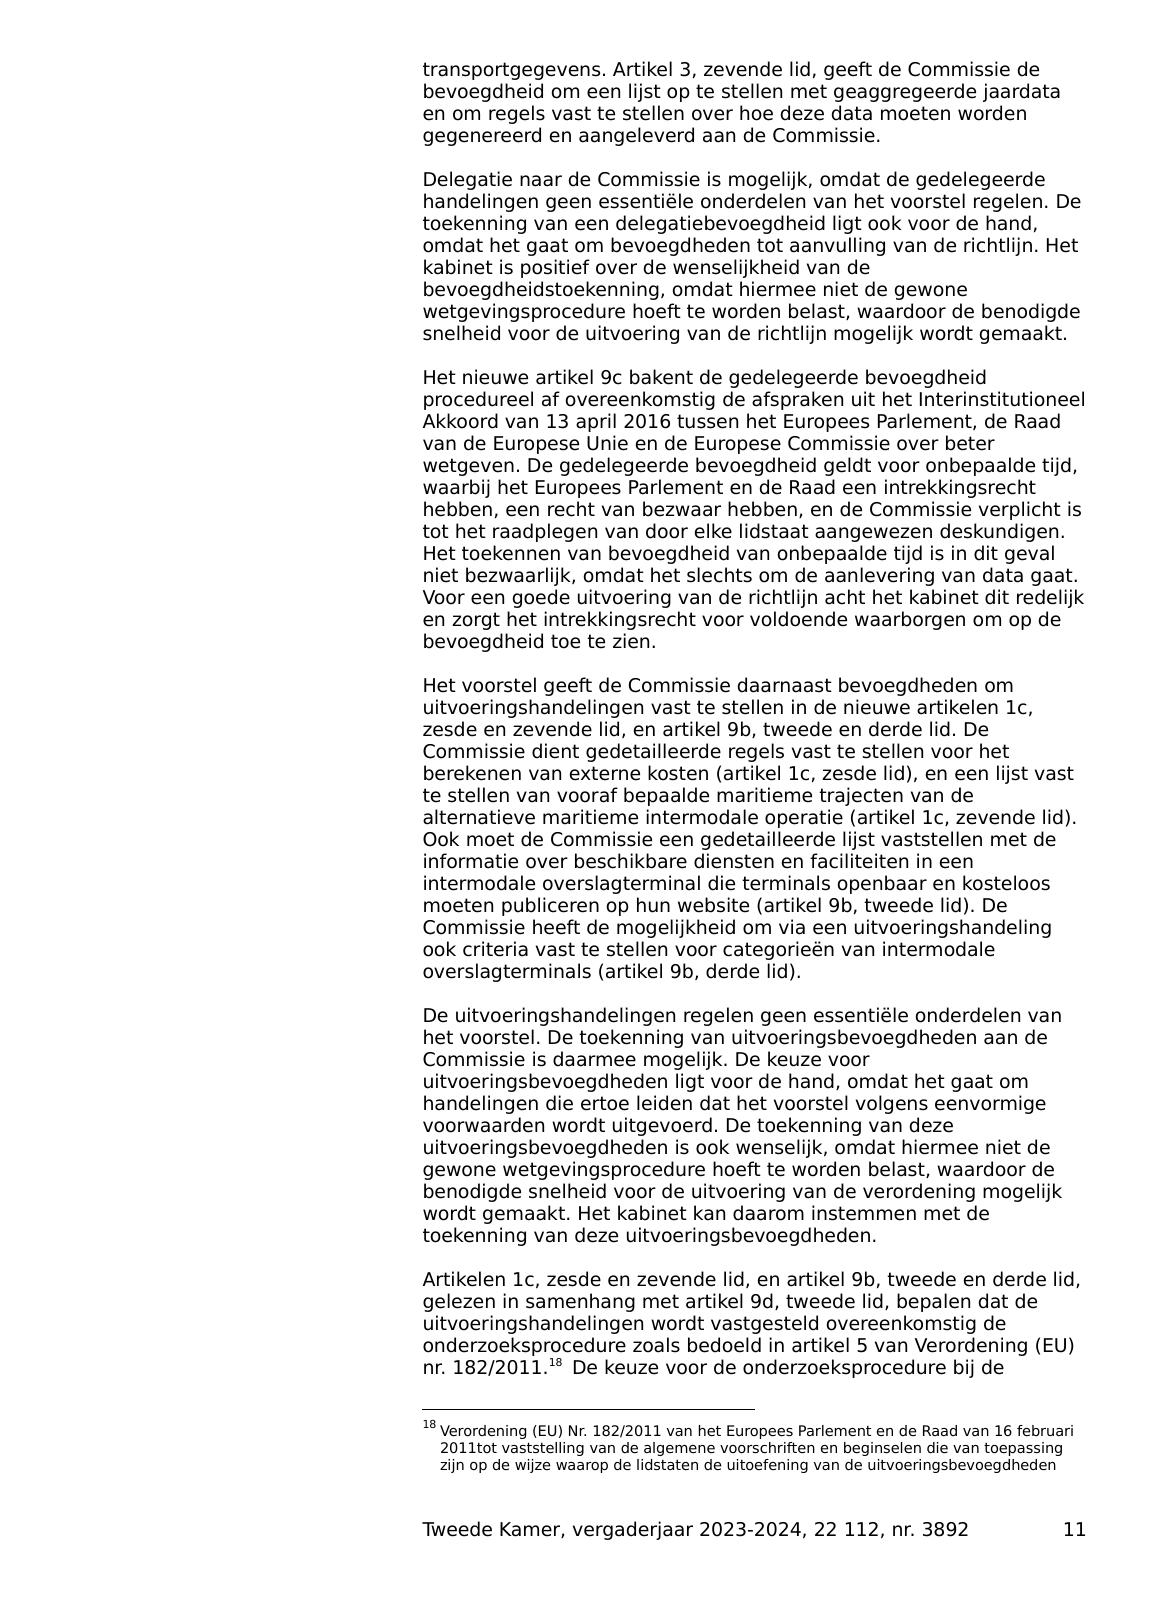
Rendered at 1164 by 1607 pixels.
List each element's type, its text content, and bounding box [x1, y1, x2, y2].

text Verordening (EU) Nr. 182/2011 van het Europees Parlement en de Raad van 16 februari 2011tot vaststelling van de algemene voorschriften en beginselen die van toepassing zijn op de wijze waarop de lidstaten de uitoefening van de uitvoeringsbevoegdheden [422, 1418, 1087, 1474]
text transportgegevens. Artikel 3, zevende lid, geeft de Commissie de bevoegdheid om een lijst op te stellen met geaggregeerde jaardata en om regels vast te stellen over hoe deze data moeten worden gegenereerd en aangeleverd aan de Commissie. [422, 59, 1087, 147]
text Artikelen 1c, zesde en zevende lid, en artikel 9b, tweede en derde lid, gelezen in samenhang met artikel 9d, tweede lid, bepalen dat de uitvoeringshandelingen wordt vastgesteld overeenkomstig de onderzoeksprocedure zoals bedoeld in artikel 5 van Verordening (EU) nr. 182/2011. De keuze voor de onderzoeksprocedure bij de [422, 1269, 1087, 1379]
text Het voorstel geeft de Commissie daarnaast bevoegdheden om uitvoeringshandelingen vast te stellen in de nieuwe artikelen 1c, zesde en zevende lid, en artikel 9b, tweede en derde lid. De Commissie dient gedetailleerde regels vast te stellen voor het berekenen van externe kosten (artikel 1c, zesde lid), en een lijst vast te stellen van vooraf bepaalde maritieme trajecten van de alternatieve maritieme intermodale operatie (artikel 1c, zevende lid). Ook moet de Commissie een gedetailleerde lijst vaststellen met de informatie over beschikbare diensten en faciliteiten in een intermodale overslagterminal die terminals openbaar en kosteloos moeten publiceren op hun website (artikel 9b, tweede lid). De Commissie heeft de mogelijkheid om via een uitvoeringshandeling ook criteria vast te stellen voor categorieën van intermodale overslagterminals (artikel 9b, derde lid). [422, 675, 1087, 983]
text Het nieuwe artikel 9c bakent de gedelegeerde bevoegdheid procedureel af overeenkomstig de afspraken uit het Interinstitutioneel Akkoord van 13 april 2016 tussen het Europees Parlement, de Raad van de Europese Unie en de Europese Commissie over beter wetgeven. De gedelegeerde bevoegdheid geldt voor onbepaalde tijd, waarbij het Europees Parlement en de Raad een intrekkingsrecht hebben, een recht van bezwaar hebben, en de Commissie verplicht is tot het raadplegen van door elke lidstaat aangewezen deskundigen. Het toekennen van bevoegdheid van onbepaalde tijd is in dit geval niet bezwaarlijk, omdat het slechts om de aanlevering van data gaat. Voor een goede uitvoering van de richtlijn acht het kabinet dit redelijk en zorgt het intrekkingsrecht voor voldoende waarborgen om op de bevoegdheid toe te zien. [422, 367, 1087, 653]
text De uitvoeringshandelingen regelen geen essentiële onderdelen van het voorstel. De toekenning van uitvoeringsbevoegdheden aan de Commissie is daarmee mogelijk. De keuze voor uitvoeringsbevoegdheden ligt voor de hand, omdat het gaat om handelingen die ertoe leiden dat het voorstel volgens eenvormige voorwaarden wordt uitgevoerd. De toekenning van deze uitvoeringsbevoegdheden is ook wenselijk, omdat hiermee niet de gewone wetgevingsprocedure hoeft te worden belast, waardoor de benodigde snelheid voor de uitvoering van de verordening mogelijk wordt gemaakt. Het kabinet kan daarom instemmen met de toekenning van deze uitvoeringsbevoegdheden. [422, 1005, 1087, 1247]
text Delegatie naar de Commissie is mogelijk, omdat de gedelegeerde handelingen geen essentiële onderdelen van het voorstel regelen. De toekenning van een delegatiebevoegdheid ligt ook voor de hand, omdat het gaat om bevoegdheden tot aanvulling van de richtlijn. Het kabinet is positief over de wenselijkheid van de bevoegdheidstoekenning, omdat hiermee niet de gewone wetgevingsprocedure hoeft te worden belast, waardoor de benodigde snelheid voor de uitvoering van de richtlijn mogelijk wordt gemaakt. [422, 169, 1087, 345]
